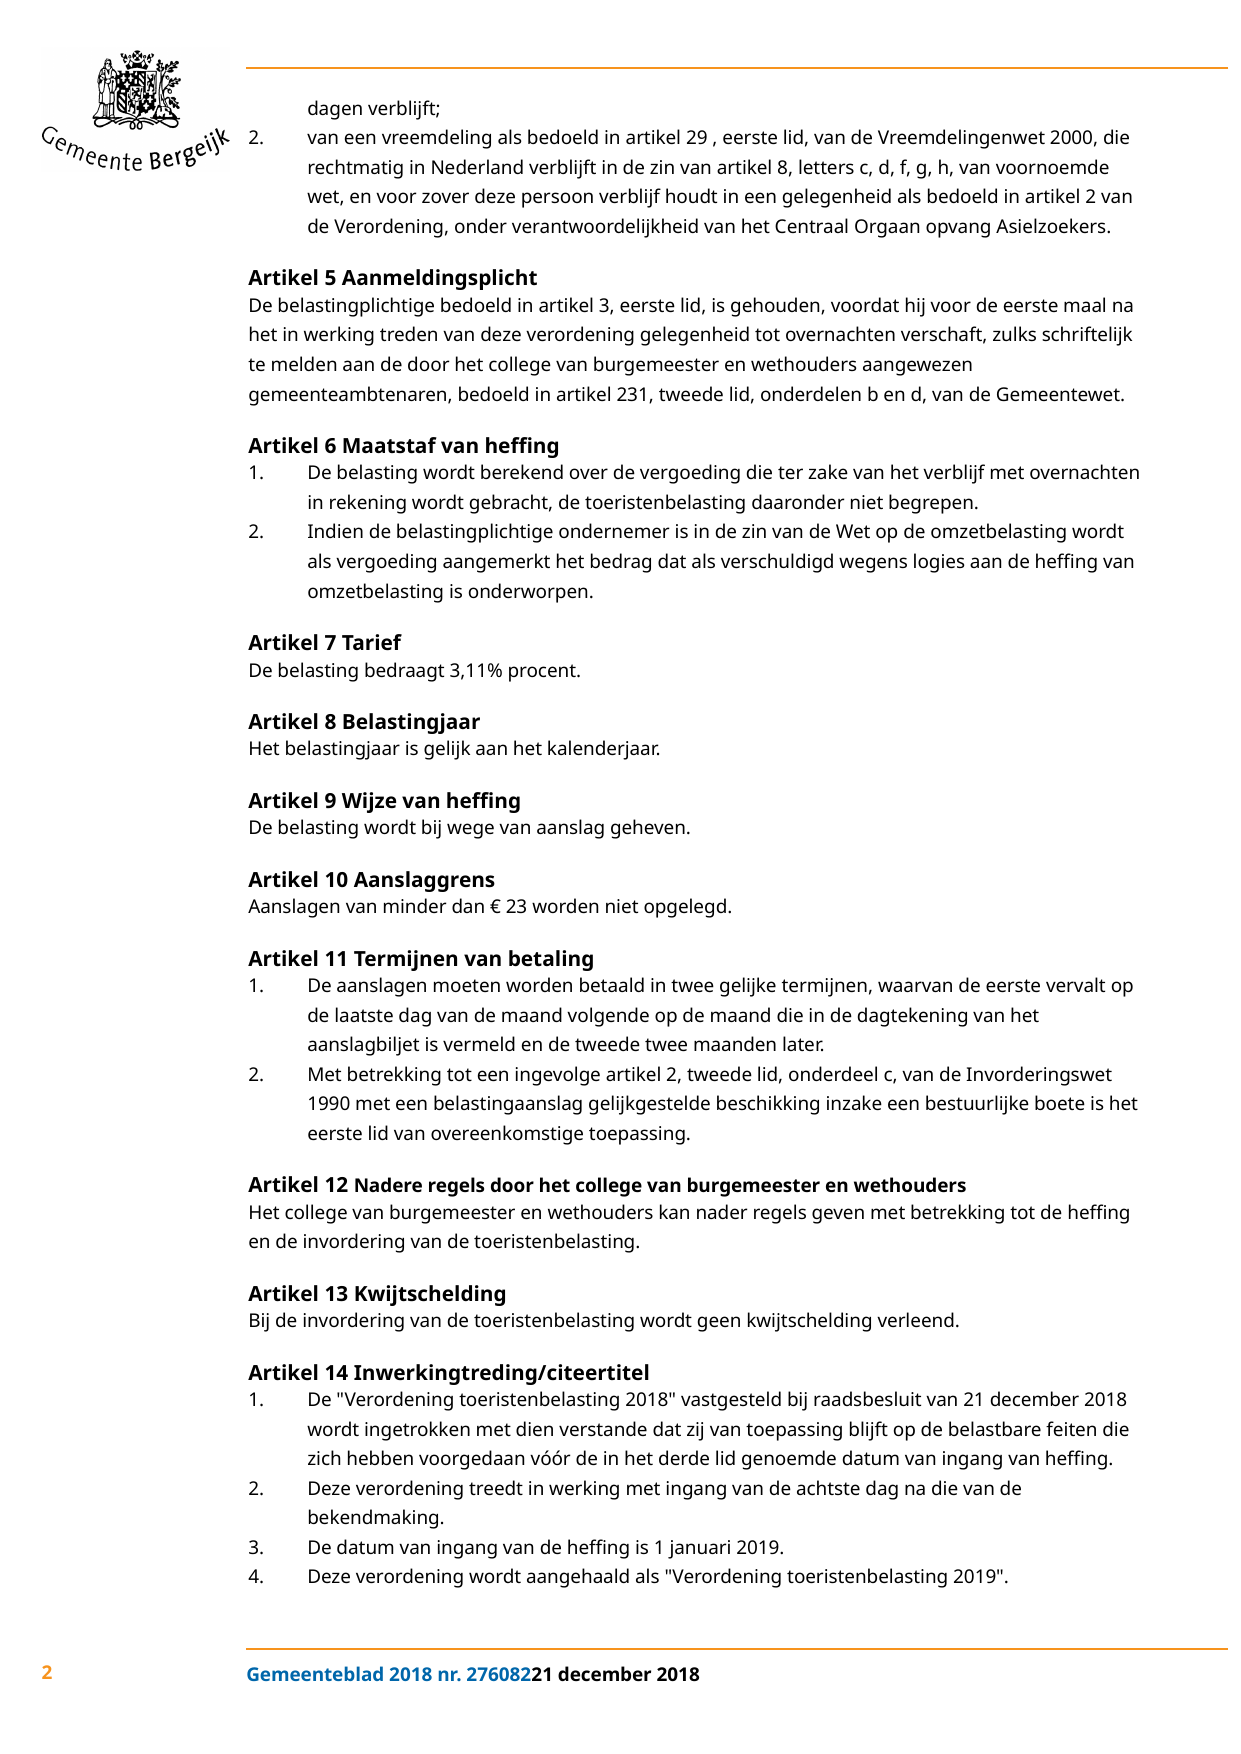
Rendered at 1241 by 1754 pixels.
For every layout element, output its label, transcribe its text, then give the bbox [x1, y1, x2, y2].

text Bij de invordering van de toeristenbelasting wordt geen kwijtschelding verleend. [248, 1307, 1152, 1333]
list De aanslagen moeten worden betaald in twee gelijke termijnen, waarvan de eerste vervalt op de laatste dag van de maand volgende op de maand die in de dagtekening van het aanslagbiljet is vermeld en de tweede twee maanden later. [248, 972, 1152, 1057]
text De belasting bedraagt 3,11% procent. [248, 657, 1152, 682]
text Artikel 5 Aanmeldingsplicht [248, 263, 1152, 292]
text De belastingplichtige bedoeld in artikel 3, eerste lid, is gehouden, voordat hij voor de eerste maal na het in werking treden van deze verordening gelegenheid tot overnachten verschaft, zulks schriftelijk te melden aan de door het college van burgemeester en wethouders aangewezen gemeenteambtenaren, bedoeld in artikel 231, tweede lid, onderdelen b en d, van de Gemeentewet. [248, 292, 1152, 406]
list dagen verblijft; [248, 95, 1152, 121]
list Deze verordening treedt in werking met ingang van de achtste dag na die van de bekendmaking. [248, 1475, 1152, 1530]
text Artikel 13 Kwijtschelding [248, 1279, 1152, 1307]
text Artikel 11 Termijnen van betaling [248, 944, 1152, 972]
text Aanslagen van minder dan € 23 worden niet opgelegd. [248, 893, 1152, 919]
text Het college van burgemeester en wethouders kan nader regels geven met betrekking tot de heffing en de invordering van de toeristenbelasting. [248, 1199, 1152, 1254]
list Indien de belastingplichtige ondernemer is in de zin van de Wet op de omzetbelasting wordt als vergoeding aangemerkt het bedrag dat als verschuldigd wegens logies aan de heffing van omzetbelasting is onderworpen. [248, 519, 1152, 604]
text Artikel 10 Aanslaggrens [248, 865, 1152, 893]
text Artikel 8 Belastingjaar [248, 707, 1152, 736]
list De belasting wordt berekend over de vergoeding die ter zake van het verblijf met overnachten in rekening wordt gebracht, de toeristenbelasting daaronder niet begrepen. [248, 459, 1152, 515]
text Artikel 12 Nadere regels door het college van burgemeester en wethouders [248, 1171, 1152, 1199]
list van een vreemdeling als bedoeld in artikel 29 , eerste lid, van de Vreemdelingenwet 2000, die rechtmatig in Nederland verblijft in de zin van artikel 8, letters c, d, f, g, h, van voornoemde wet, en voor zover deze persoon verblijf houdt in een gelegenheid als bedoeld in artikel 2 van de Verordening, onder verantwoordelijkheid van het Centraal Orgaan opvang Asielzoekers. [248, 124, 1152, 239]
list De datum van ingang van de heffing is 1 januari 2019. [248, 1534, 1152, 1560]
text Artikel 6 Maatstaf van heffing [248, 431, 1152, 459]
list De "Verordening toeristenbelasting 2018" vastgesteld bij raadsbesluit van 21 december 2018 wordt ingetrokken met dien verstande dat zij van toepassing blijft op de belastbare feiten die zich hebben voorgedaan vóór de in het derde lid genoemde datum van ingang van heffing. [248, 1386, 1152, 1471]
text Het belastingjaar is gelijk aan het kalenderjaar. [248, 736, 1152, 761]
text Artikel 7 Tarief [248, 628, 1152, 657]
picture [41, 47, 231, 172]
text Artikel 14 Inwerkingtreding/citeertitel [248, 1358, 1152, 1386]
text De belasting wordt bij wege van aanslag geheven. [248, 814, 1152, 840]
list Deze verordening wordt aangehaald als "Verordening toeristenbelasting 2019". [248, 1564, 1152, 1589]
text Artikel 9 Wijze van heffing [248, 786, 1152, 814]
list Met betrekking tot een ingevolge artikel 2, tweede lid, onderdeel c, van de Invorderingswet 1990 met een belastingaanslag gelijkgestelde beschikking inzake een bestuurlijke boete is het eerste lid van overeenkomstige toepassing. [248, 1061, 1152, 1146]
